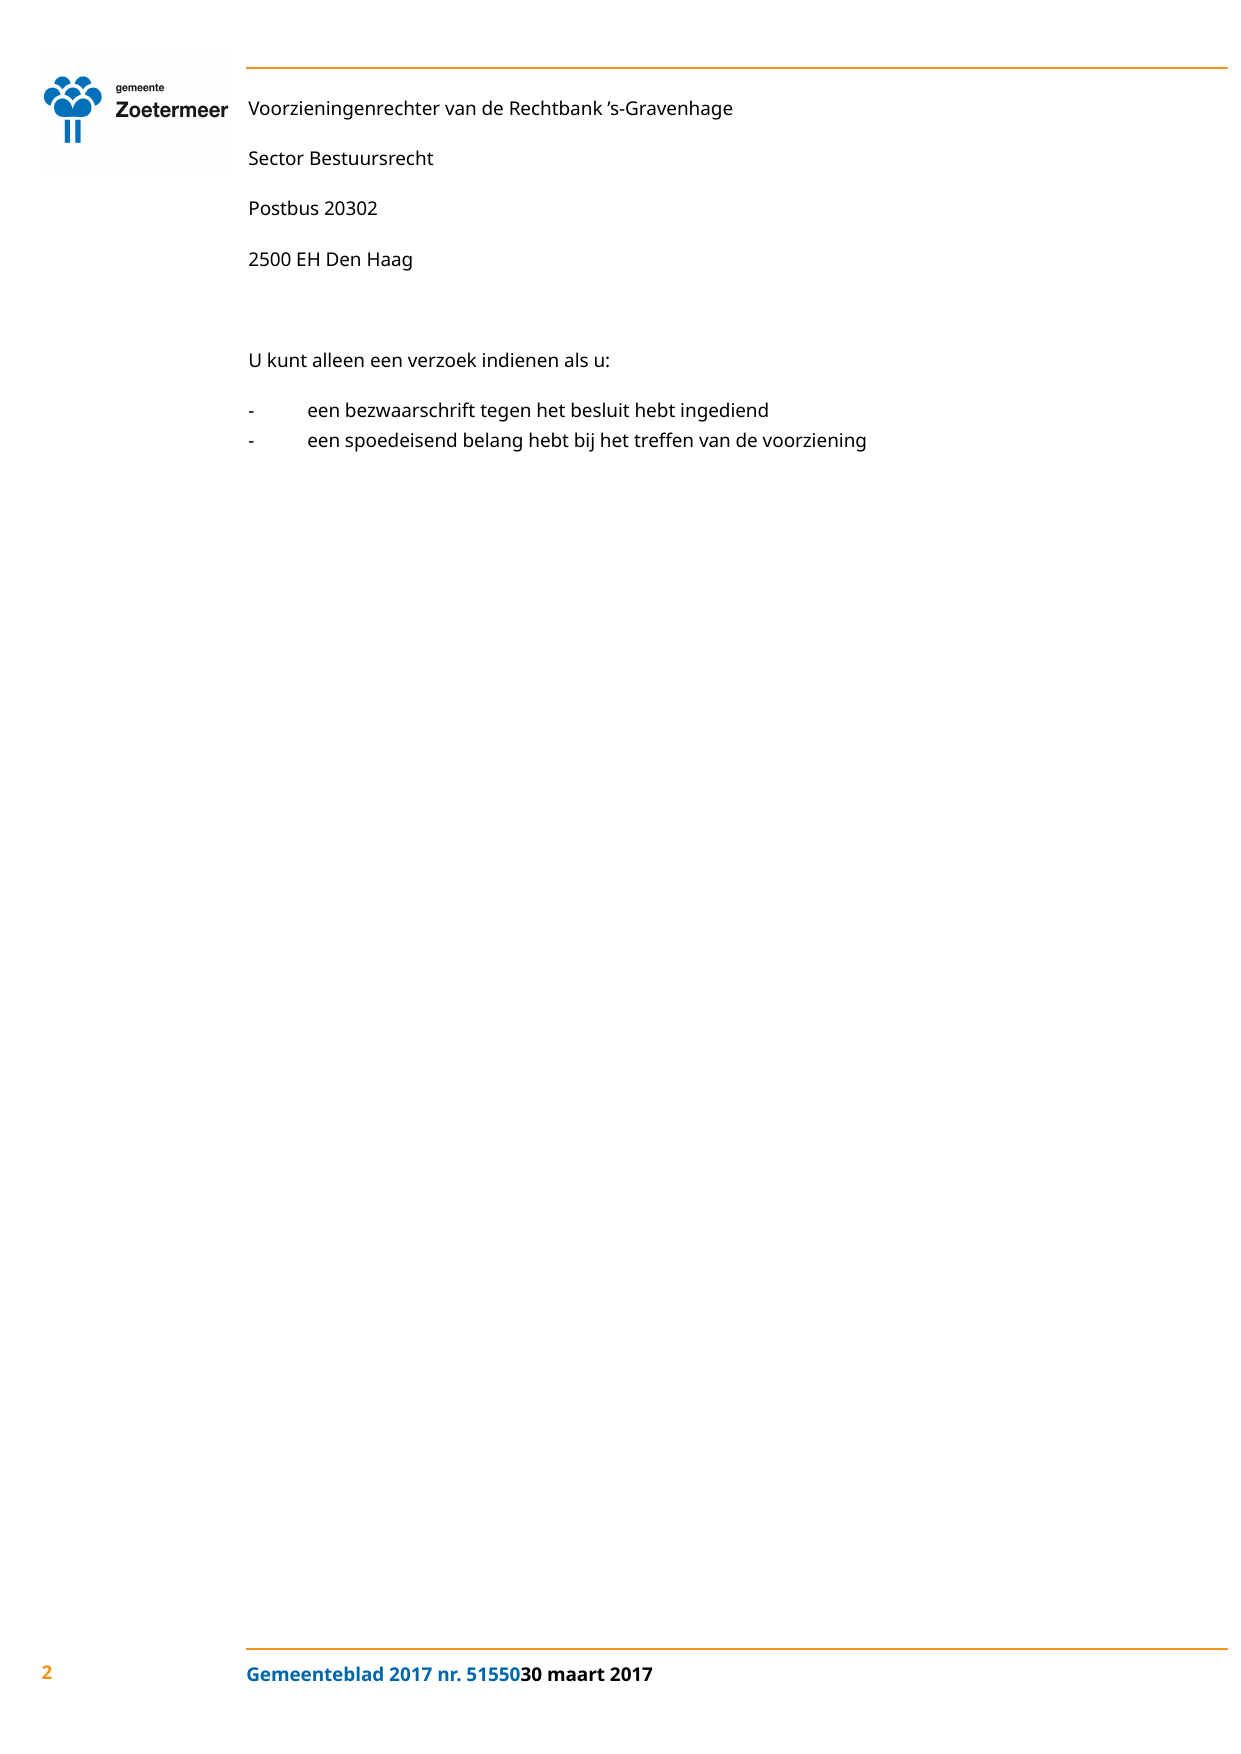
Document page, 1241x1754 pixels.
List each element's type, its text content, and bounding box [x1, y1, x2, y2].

text Voorzieningenrechter van de Rechtbank ’s-Gravenhage [248, 95, 1152, 121]
picture [41, 47, 231, 172]
list een bezwaarschrift tegen het besluit hebt ingediend [248, 397, 1152, 423]
text 2500 EH Den Haag [248, 246, 1152, 272]
text U kunt alleen een verzoek indienen als u: [248, 347, 1152, 373]
text Sector Bestuursrecht [248, 145, 1152, 171]
text Postbus 20302 [248, 196, 1152, 221]
list een spoedeisend belang hebt bij het treffen van de voorziening [248, 427, 1152, 453]
